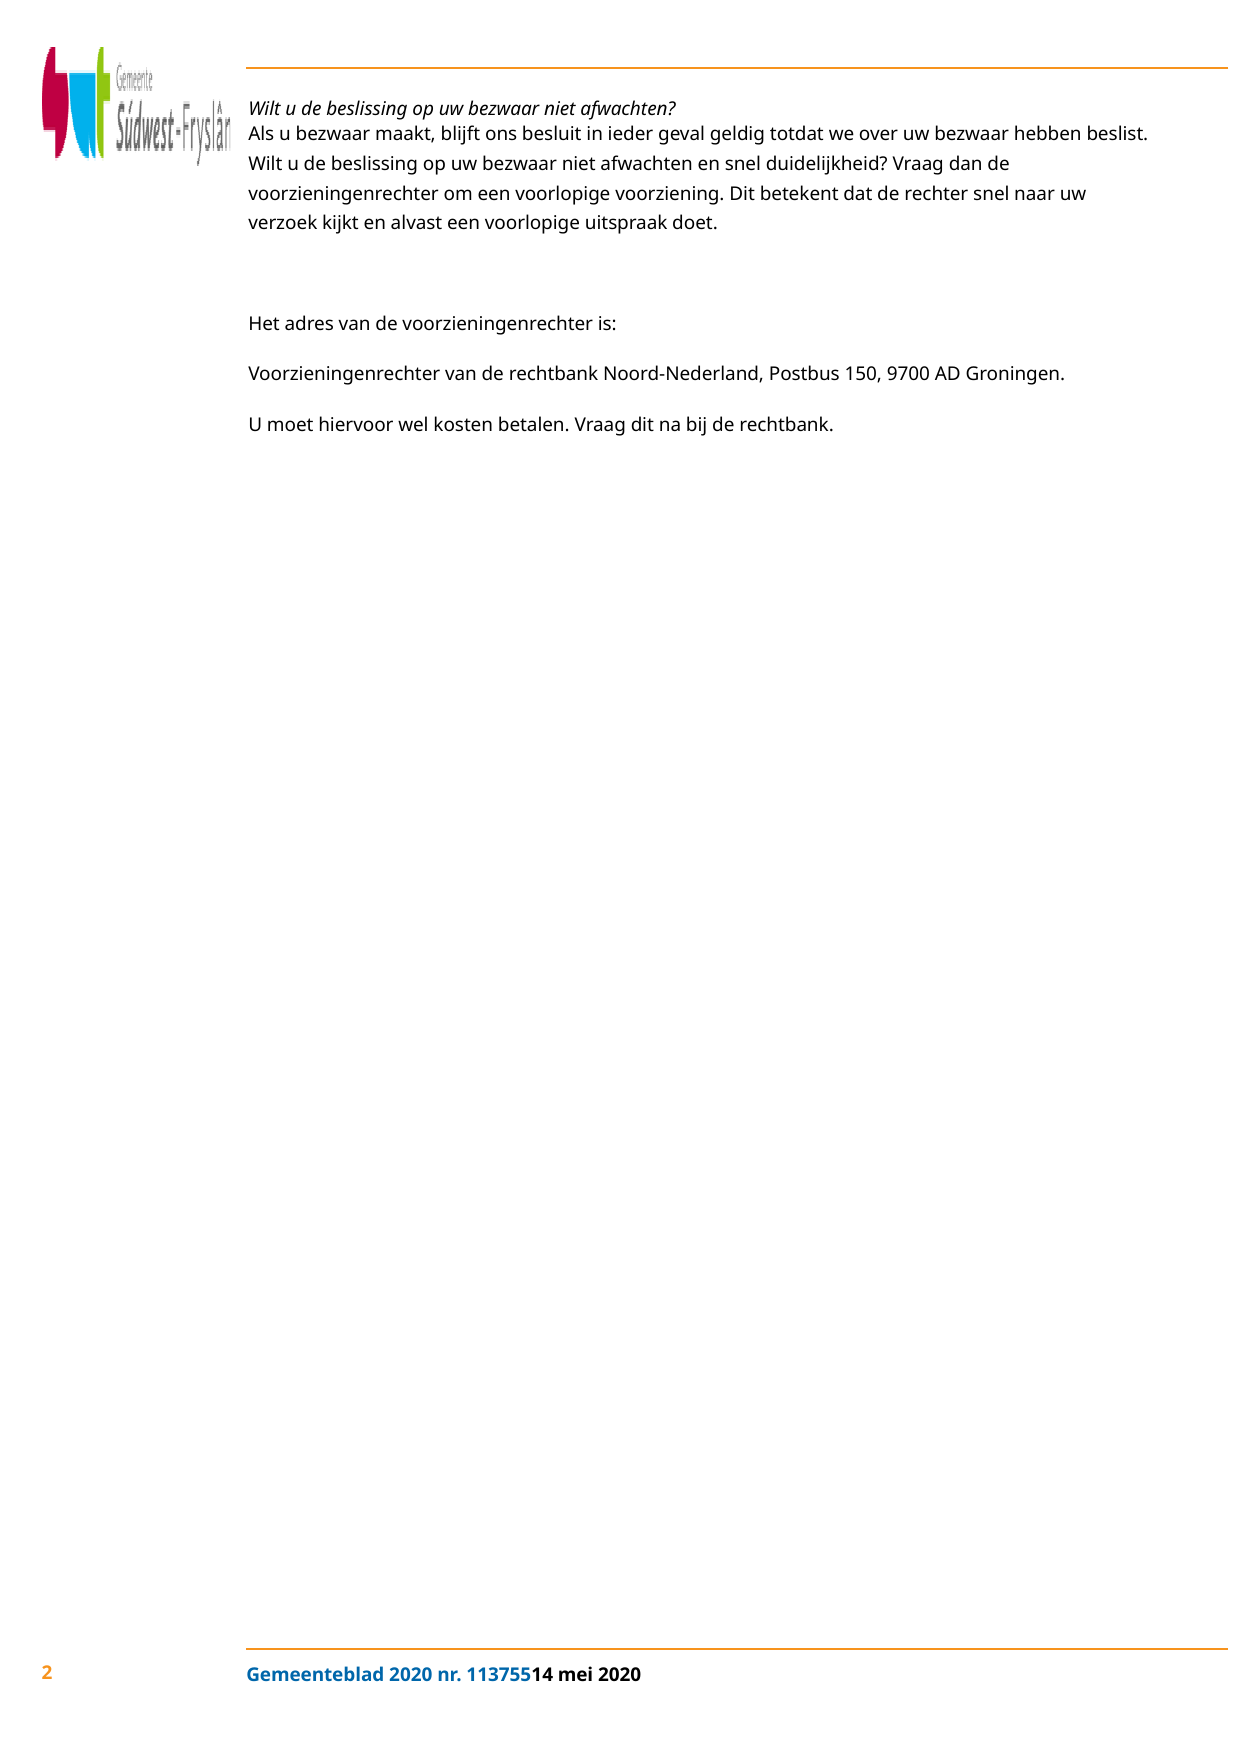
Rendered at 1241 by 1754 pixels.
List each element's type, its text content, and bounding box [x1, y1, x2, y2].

picture [41, 47, 231, 172]
text U moet hiervoor wel kosten betalen. Vraag dit na bij de rechtbank. [248, 411, 1152, 437]
text Voorzieningenrechter van de rechtbank Noord-Nederland, Postbus 150, 9700 AD Groningen. [248, 361, 1152, 386]
text Als u bezwaar maakt, blijft ons besluit in ieder geval geldig totdat we over uw bezwaar hebben beslist. Wilt u de beslissing op uw bezwaar niet afwachten en snel duidelijkheid? Vraag dan de voorzieningenrechter om een voorlopige voorziening. Dit betekent dat de rechter snel naar uw verzoek kijkt en alvast een voorlopige uitspraak doet. [248, 121, 1152, 235]
text Het adres van de voorzieningenrechter is: [248, 310, 1152, 336]
text Wilt u de beslissing op uw bezwaar niet afwachten? [248, 95, 1152, 121]
